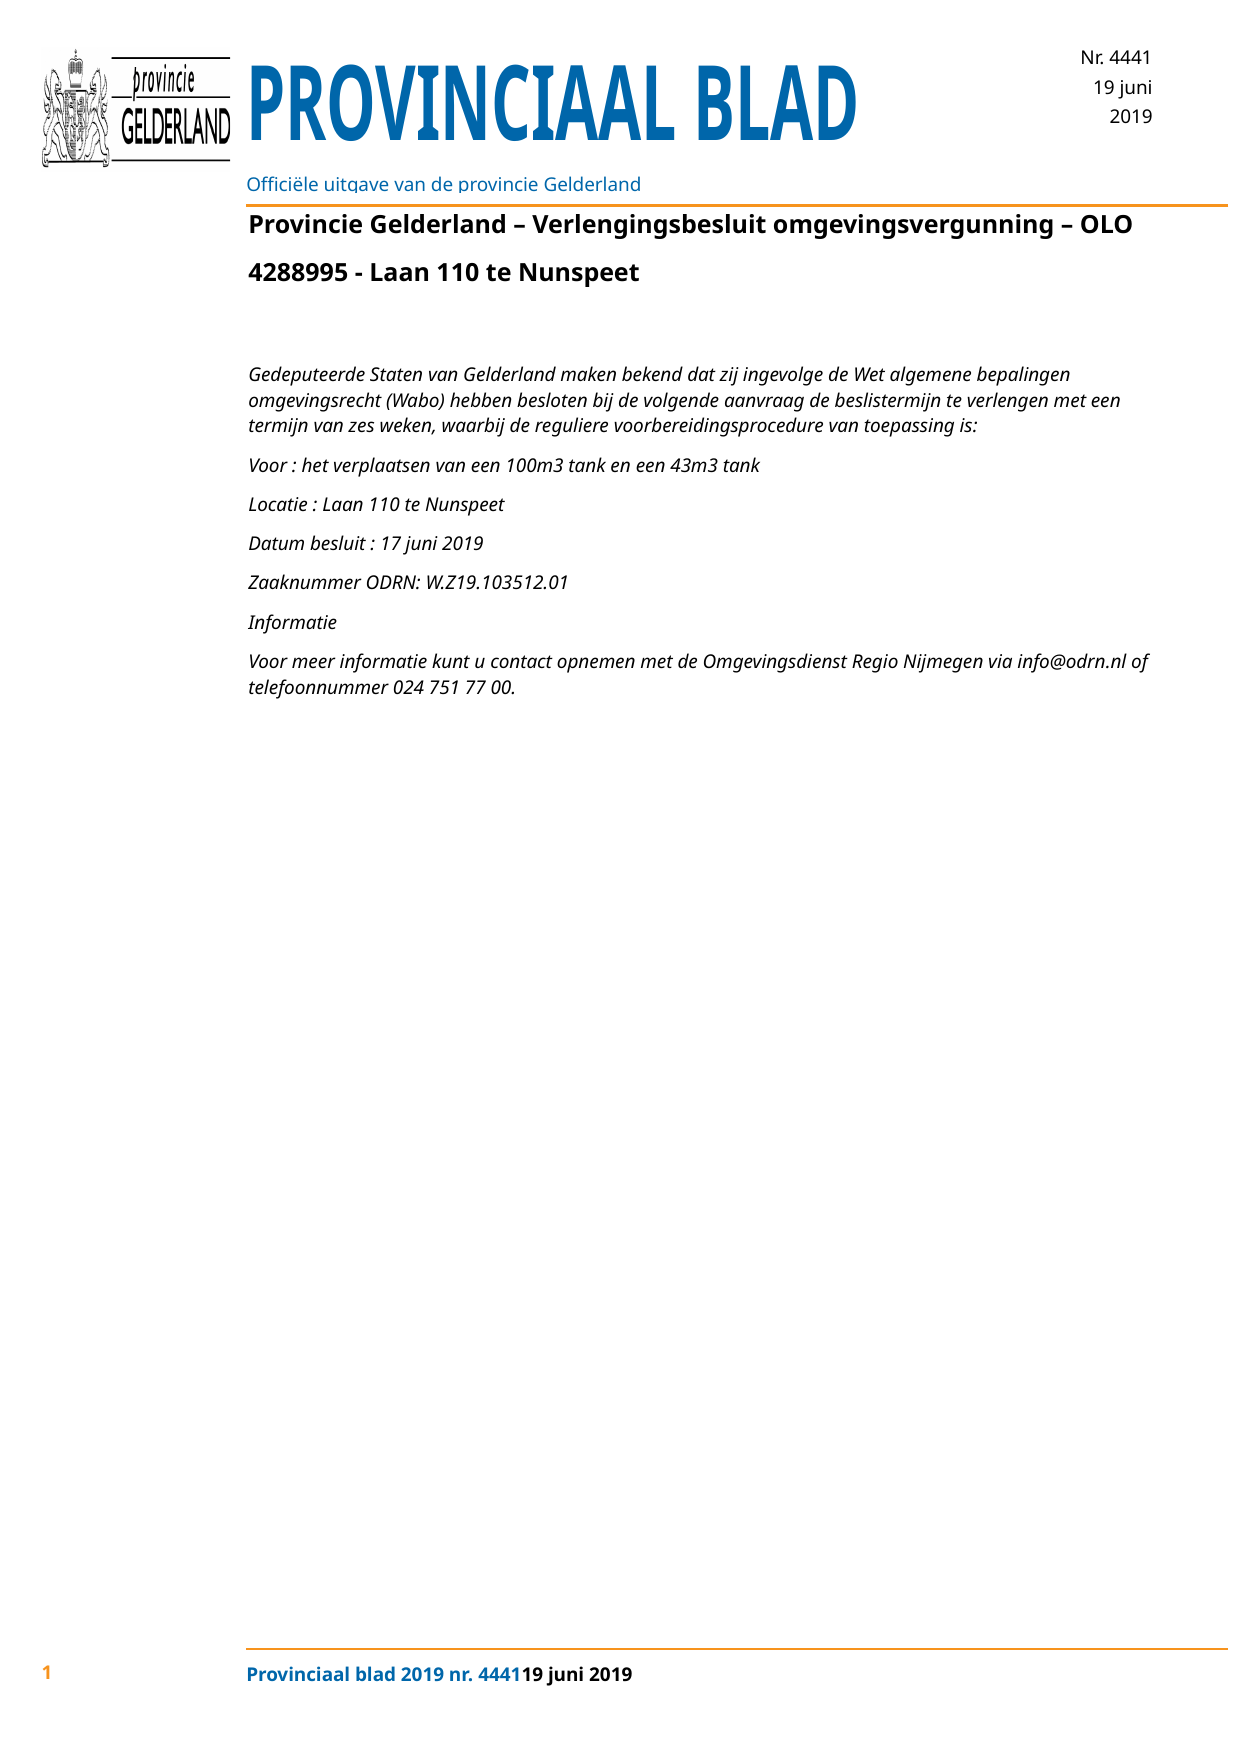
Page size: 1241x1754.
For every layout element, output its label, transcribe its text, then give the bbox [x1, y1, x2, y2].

text Zaaknummer ODRN: W.Z19.103512.01 [248, 569, 1152, 595]
text Locatie : Laan 110 te Nunspeet [248, 491, 1152, 517]
picture [41, 47, 231, 172]
text Provincie Gelderland – Verlengingsbesluit omgevingsvergunning – OLO 4288995 - Laan 110 te Nunspeet [248, 207, 1152, 288]
text Informatie [248, 609, 1152, 634]
text Gedeputeerde Staten van Gelderland maken bekend dat zij ingevolge de Wet algemene bepalingen omgevingsrecht (Wabo) hebben besloten bij de volgende aanvraag de beslistermijn te verlengen met een termijn van zes weken, waarbij de reguliere voorbereidingsprocedure van toepassing is: [248, 361, 1152, 438]
text Voor : het verplaatsen van een 100m3 tank en een 43m3 tank [248, 452, 1152, 477]
text Voor meer informatie kunt u contact opnemen met de Omgevingsdienst Regio Nijmegen via info@odrn.nl of telefoonnummer 024 751 77 00. [248, 648, 1152, 699]
text Datum besluit : 17 juni 2019 [248, 530, 1152, 556]
